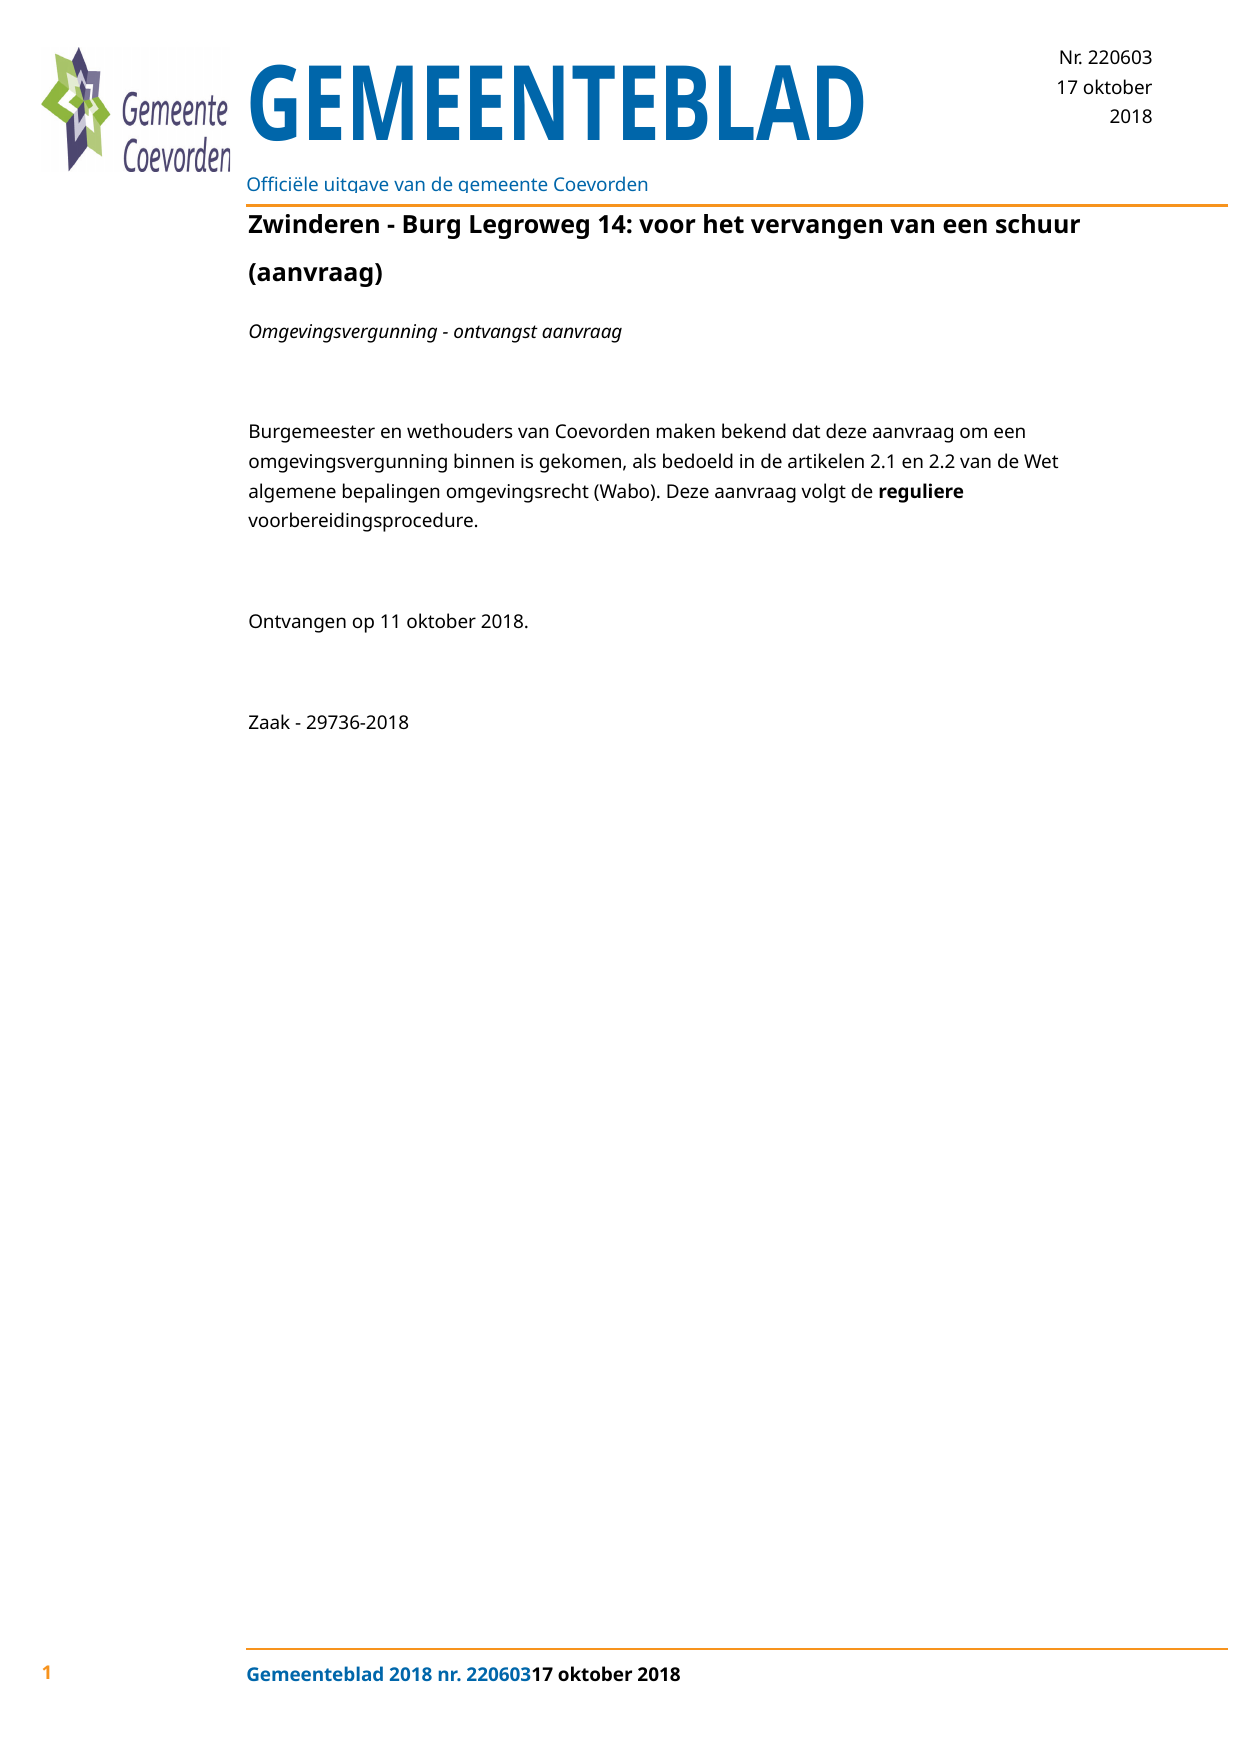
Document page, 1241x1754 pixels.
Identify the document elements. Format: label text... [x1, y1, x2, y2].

picture [41, 47, 231, 172]
text Zwinderen - Burg Legroweg 14: voor het vervangen van een schuur (aanvraag) [248, 207, 1152, 288]
text Omgevingsvergunning - ontvangst aanvraag [248, 318, 1152, 344]
text Burgemeester en wethouders van Coevorden maken bekend dat deze aanvraag om een omgevingsvergunning binnen is gekomen, als bedoeld in de artikelen 2.1 en 2.2 van de Wet algemene bepalingen omgevingsrecht (Wabo). Deze aanvraag volgt de reguliere voorbereidingsprocedure. [248, 419, 1152, 533]
text Ontvangen op 11 oktober 2018. [248, 608, 1152, 634]
text Zaak - 29736-2018 [248, 709, 1152, 735]
